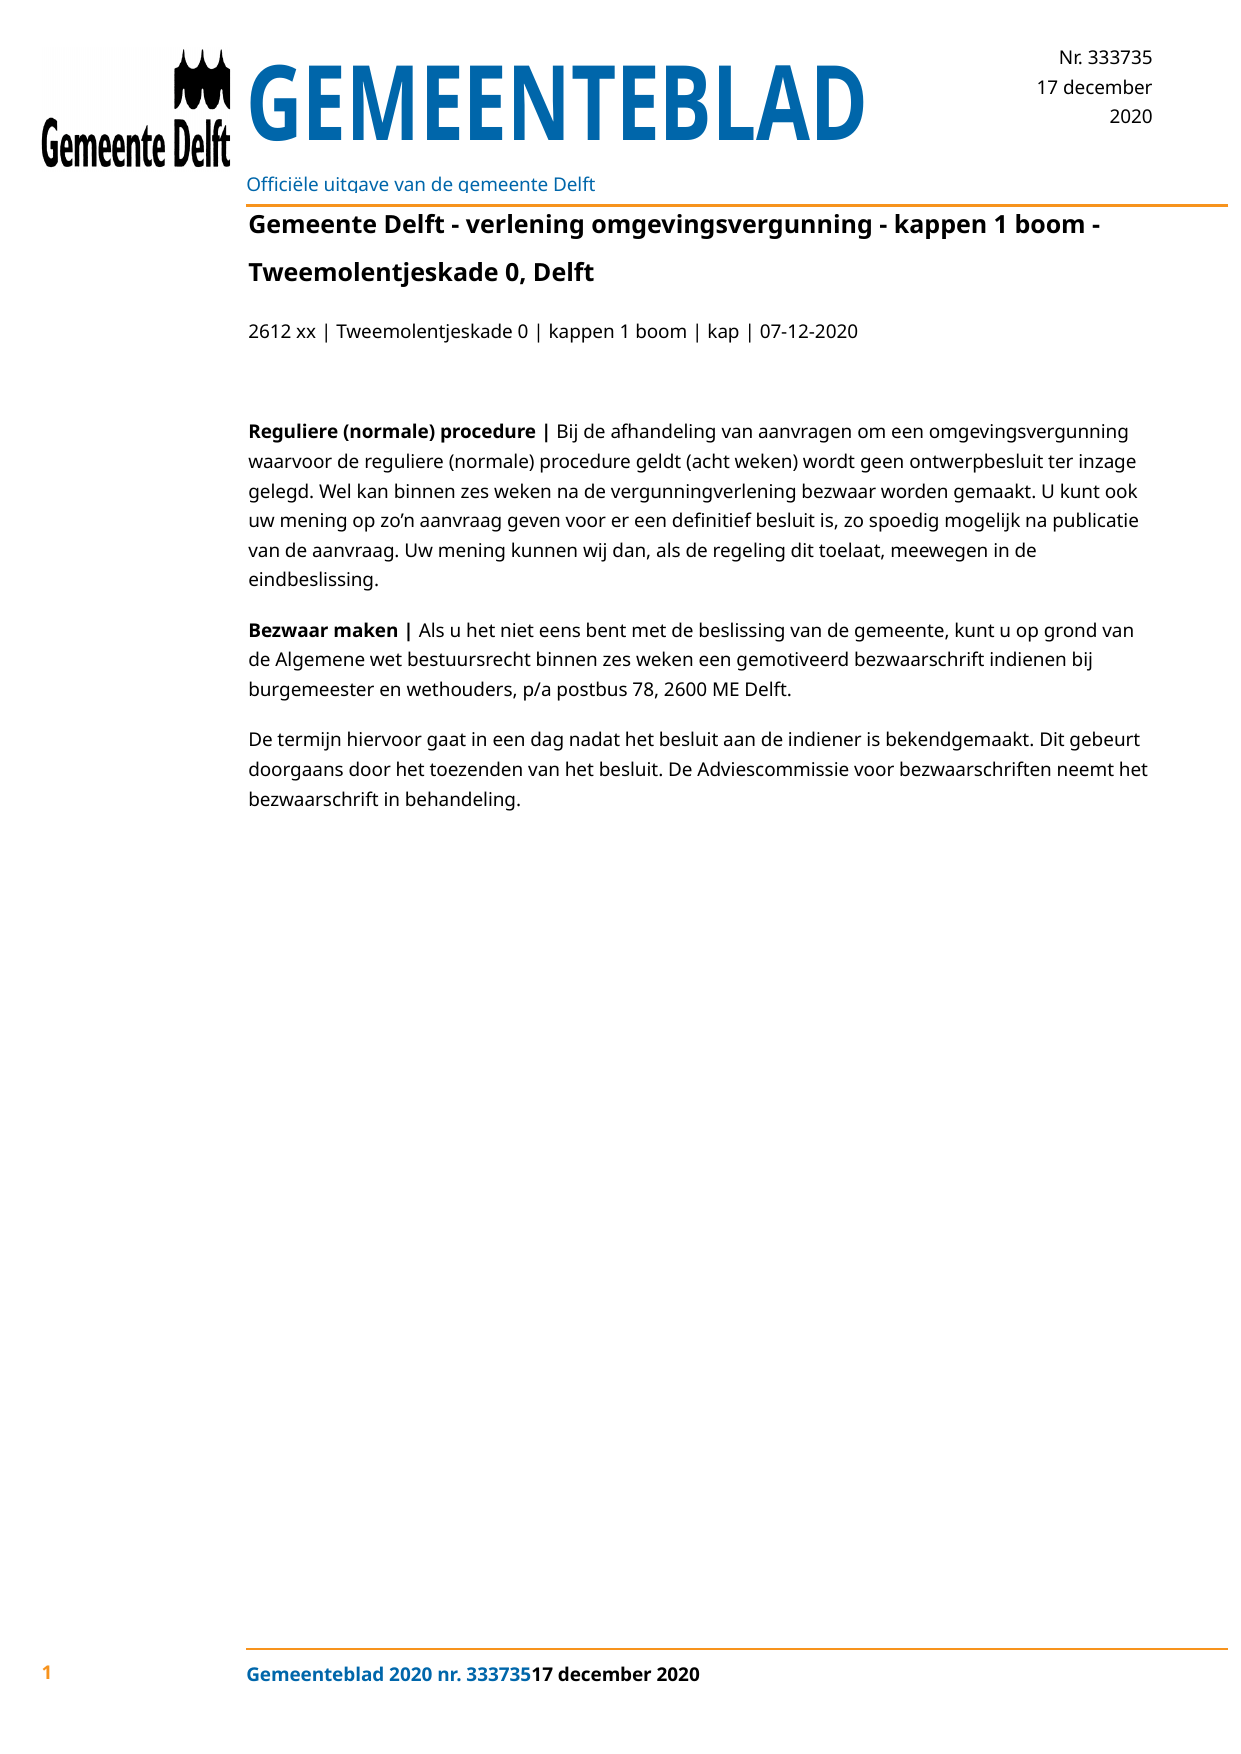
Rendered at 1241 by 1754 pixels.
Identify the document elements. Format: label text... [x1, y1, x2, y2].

text 2612 xx | Tweemolentjeskade 0 | kappen 1 boom | kap | 07-12-2020 [248, 318, 1152, 344]
text Reguliere (normale) procedure | Bij de afhandeling van aanvragen om een omgevingsvergunning waarvoor de reguliere (normale) procedure geldt (acht weken) wordt geen ontwerpbesluit ter inzage gelegd. Wel kan binnen zes weken na de vergunningverlening bezwaar worden gemaakt. U kunt ook uw mening op zo’n aanvraag geven voor er een definitief besluit is, zo spoedig mogelijk na publicatie van de aanvraag. Uw mening kunnen wij dan, als de regeling dit toelaat, meewegen in de eindbeslissing. [248, 419, 1152, 592]
text Bezwaar maken | Als u het niet eens bent met de beslissing van de gemeente, kunt u op grond van de Algemene wet bestuursrecht binnen zes weken een gemotiveerd bezwaarschrift indienen bij burgemeester en wethouders, p/a postbus 78, 2600 ME Delft. [248, 617, 1152, 702]
text De termijn hiervoor gaat in een dag nadat het besluit aan de indiener is bekendgemaakt. Dit gebeurt doorgaans door het toezenden van het besluit. De Adviescommissie voor bezwaarschriften neemt het bezwaarschrift in behandeling. [248, 727, 1152, 812]
text Gemeente Delft - verlening omgevingsvergunning - kappen 1 boom - Tweemolentjeskade 0, Delft [248, 207, 1152, 288]
picture [41, 47, 231, 172]
